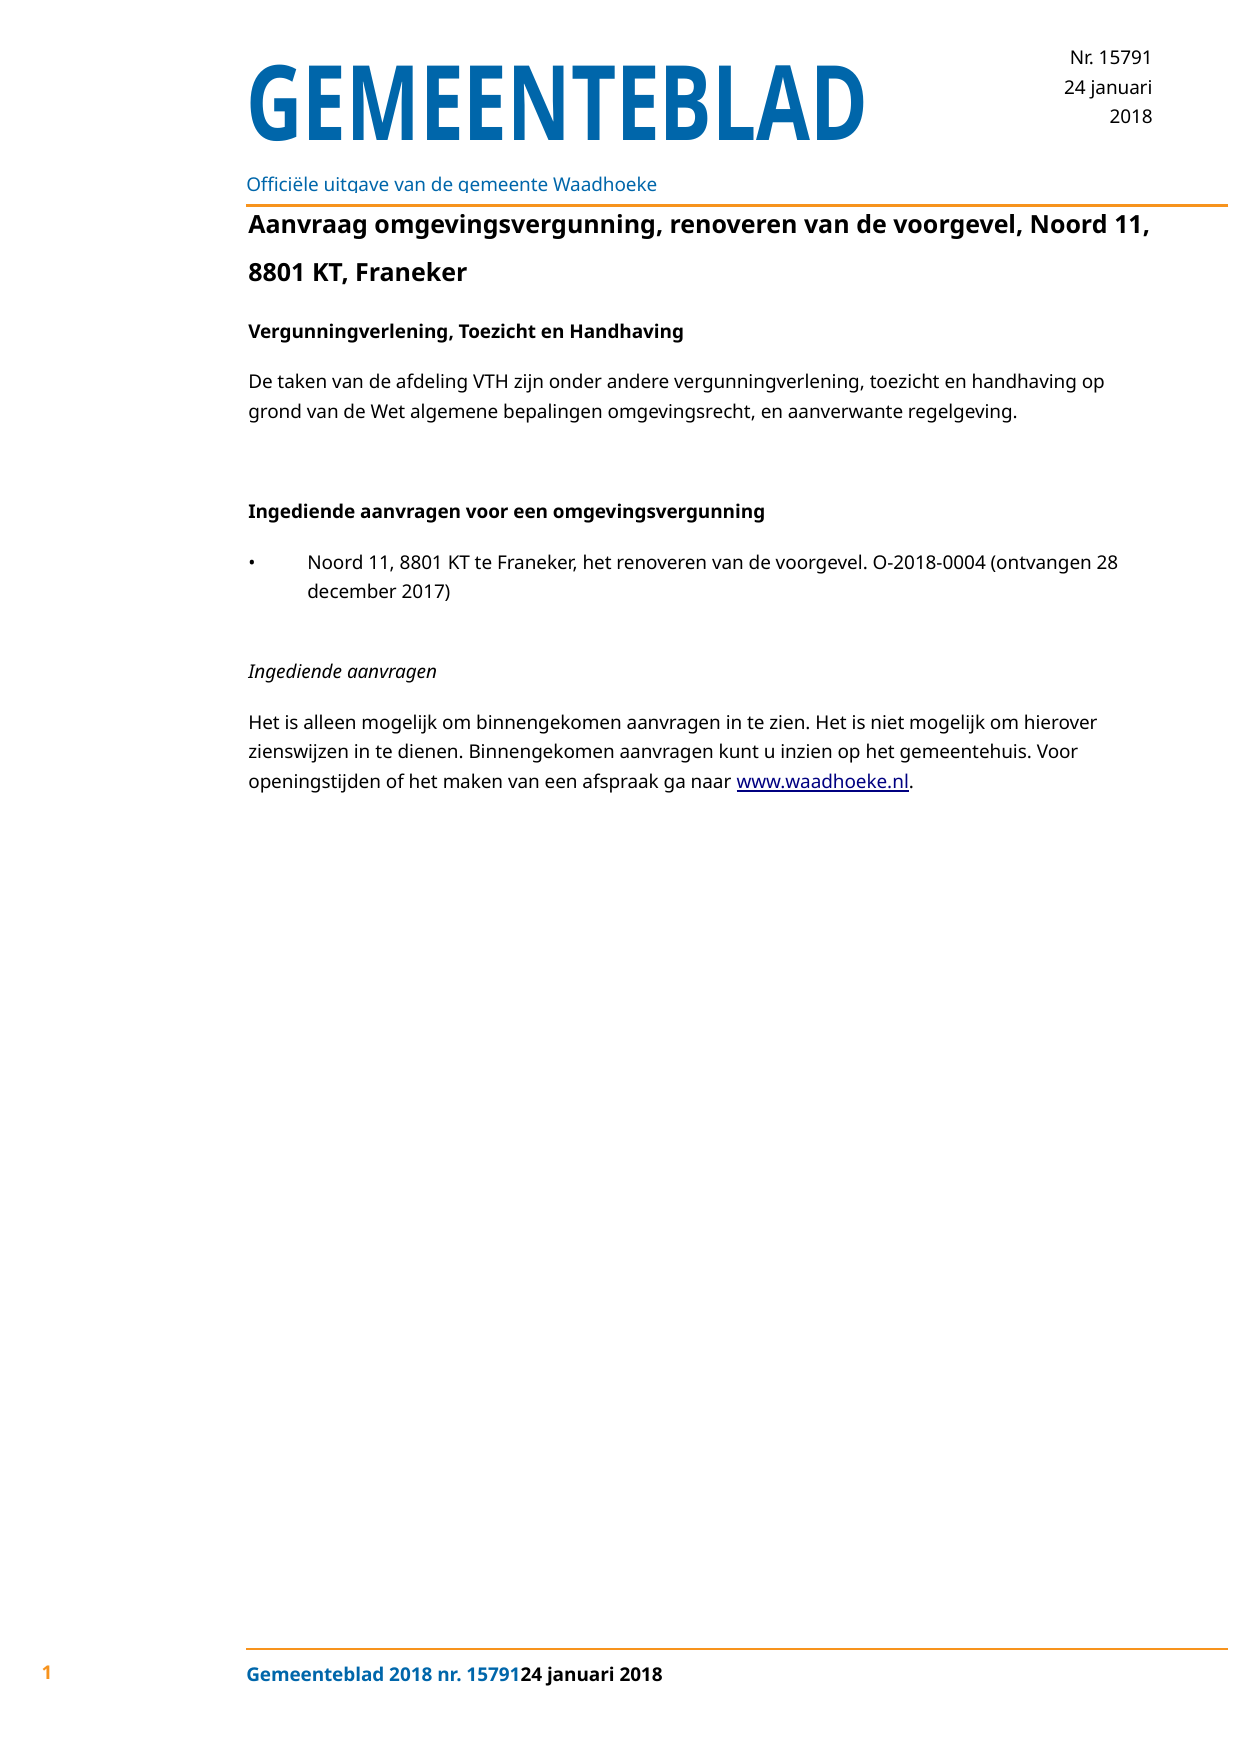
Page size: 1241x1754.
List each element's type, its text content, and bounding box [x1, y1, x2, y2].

text Het is alleen mogelijk om binnengekomen aanvragen in te zien. Het is niet mogelijk om hierover zienswijzen in te dienen. Binnengekomen aanvragen kunt u inzien op het gemeentehuis. Voor openingstijden of het maken van een afspraak ga naar www.waadhoeke.nl. [248, 709, 1152, 794]
picture [41, 47, 231, 172]
text Ingediende aanvragen [248, 659, 1152, 684]
list Noord 11, 8801 KT te Franeker, het renoveren van de voorgevel. O-2018-0004 (ontvangen 28 december 2017) [248, 549, 1152, 604]
text Aanvraag omgevingsvergunning, renoveren van de voorgevel, Noord 11, 8801 KT, Franeker [248, 207, 1152, 288]
text Ingediende aanvragen voor een omgevingsvergunning [248, 499, 1152, 524]
text Vergunningverlening, Toezicht en Handhaving [248, 318, 1152, 344]
text De taken van de afdeling VTH zijn onder andere vergunningverlening, toezicht en handhaving op grond van de Wet algemene bepalingen omgevingsrecht, en aanverwante regelgeving. [248, 368, 1152, 424]
